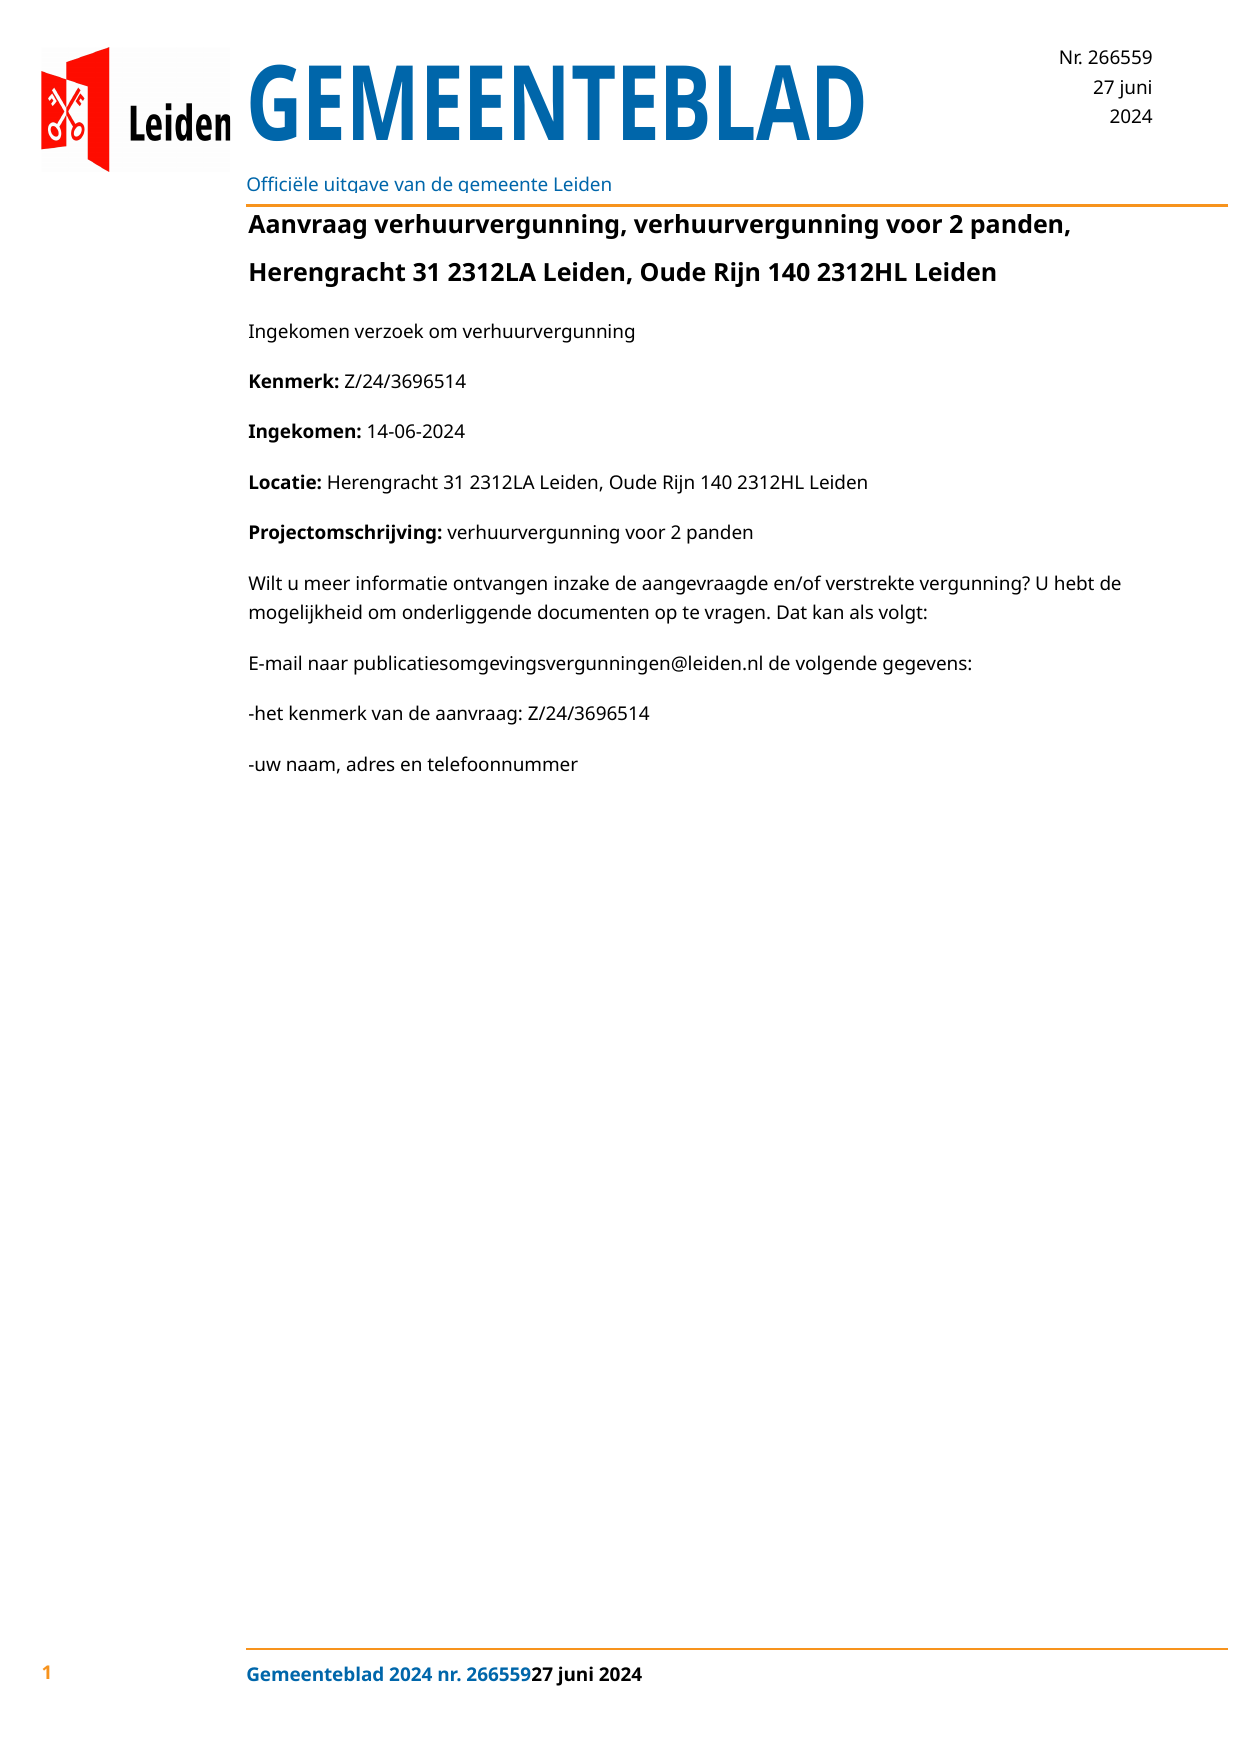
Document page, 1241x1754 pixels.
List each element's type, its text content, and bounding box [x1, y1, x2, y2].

text Locatie: Herengracht 31 2312LA Leiden, Oude Rijn 140 2312HL Leiden [248, 469, 1152, 495]
text Ingekomen verzoek om verhuurvergunning [248, 318, 1152, 344]
text Projectomschrijving: verhuurvergunning voor 2 panden [248, 519, 1152, 545]
text Aanvraag verhuurvergunning, verhuurvergunning voor 2 panden, Herengracht 31 2312LA Leiden, Oude Rijn 140 2312HL Leiden [248, 207, 1152, 288]
text Wilt u meer informatie ontvangen inzake de aangevraagde en/of verstrekte vergunning? U hebt de mogelijkheid om onderliggende documenten op te vragen. Dat kan als volgt: [248, 570, 1152, 625]
text -uw naam, adres en telefoonnummer [248, 751, 1152, 777]
text Kenmerk: Z/24/3696514 [248, 368, 1152, 394]
picture [41, 47, 231, 172]
text E-mail naar publicatiesomgevingsvergunningen@leiden.nl de volgende gegevens: [248, 650, 1152, 676]
text Ingekomen: 14-06-2024 [248, 419, 1152, 444]
text -het kenmerk van de aanvraag: Z/24/3696514 [248, 700, 1152, 726]
